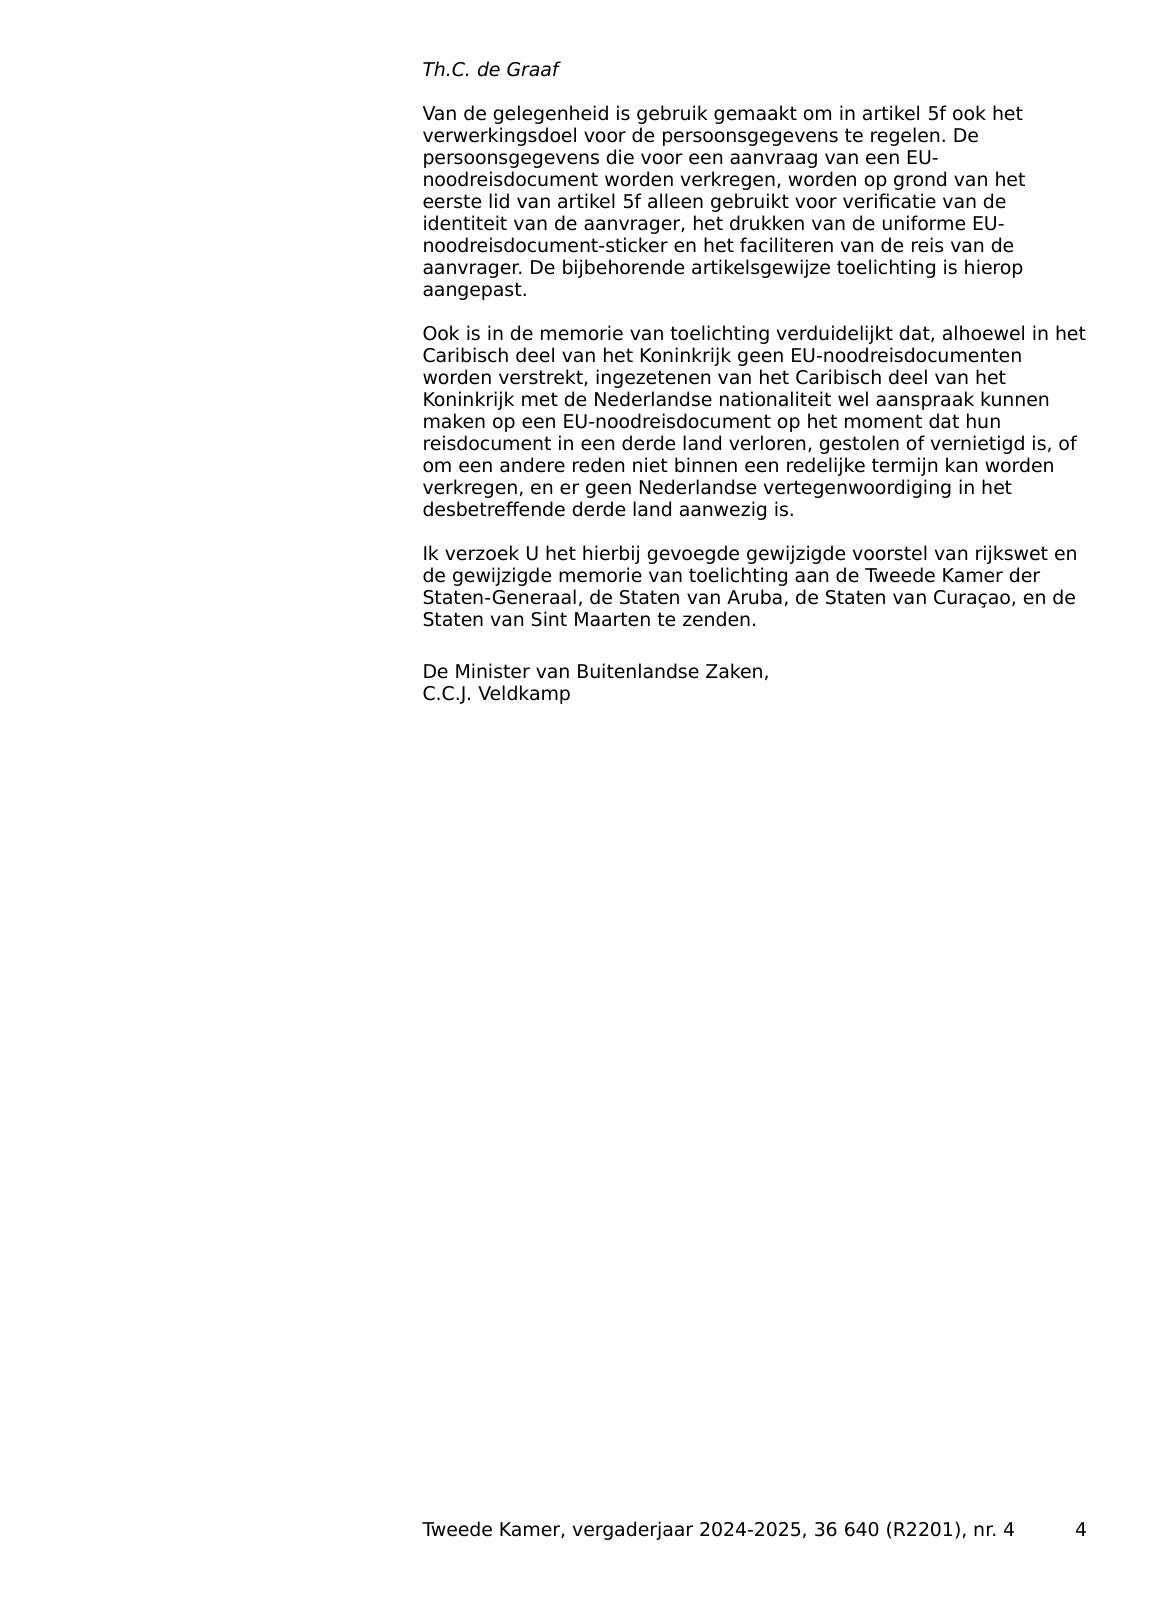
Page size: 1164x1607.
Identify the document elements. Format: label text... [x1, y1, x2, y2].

text Ik verzoek U het hierbij gevoegde gewijzigde voorstel van rijkswet en de gewijzigde memorie van toelichting aan de Tweede Kamer der Staten-Generaal, de Staten van Aruba, de Staten van Curaçao, en de Staten van Sint Maarten te zenden. [422, 543, 1087, 631]
text Ook is in de memorie van toelichting verduidelijkt dat, alhoewel in het Caribisch deel van het Koninkrijk geen EU-noodreisdocumenten worden verstrekt, ingezetenen van het Caribisch deel van het Koninkrijk met de Nederlandse nationaliteit wel aanspraak kunnen maken op een EU-noodreisdocument op het moment dat hun reisdocument in een derde land verloren, gestolen of vernietigd is, of om een andere reden niet binnen een redelijke termijn kan worden verkregen, en er geen Nederlandse vertegenwoordiging in het desbetreffende derde land aanwezig is. [422, 323, 1087, 521]
text Van de gelegenheid is gebruik gemaakt om in artikel 5f ook het verwerkingsdoel voor de persoonsgegevens te regelen. De persoonsgegevens die voor een aanvraag van een EU-noodreisdocument worden verkregen, worden op grond van het eerste lid van artikel 5f alleen gebruikt voor verificatie van de identiteit van de aanvrager, het drukken van de uniforme EU-noodreisdocument-sticker en het faciliteren van de reis van de aanvrager. De bijbehorende artikelsgewijze toelichting is hierop aangepast. [422, 103, 1087, 301]
text Th.C. de Graaf [422, 59, 1087, 81]
text De Minister van Buitenlandse Zaken, C.C.J. Veldkamp [422, 661, 1087, 705]
